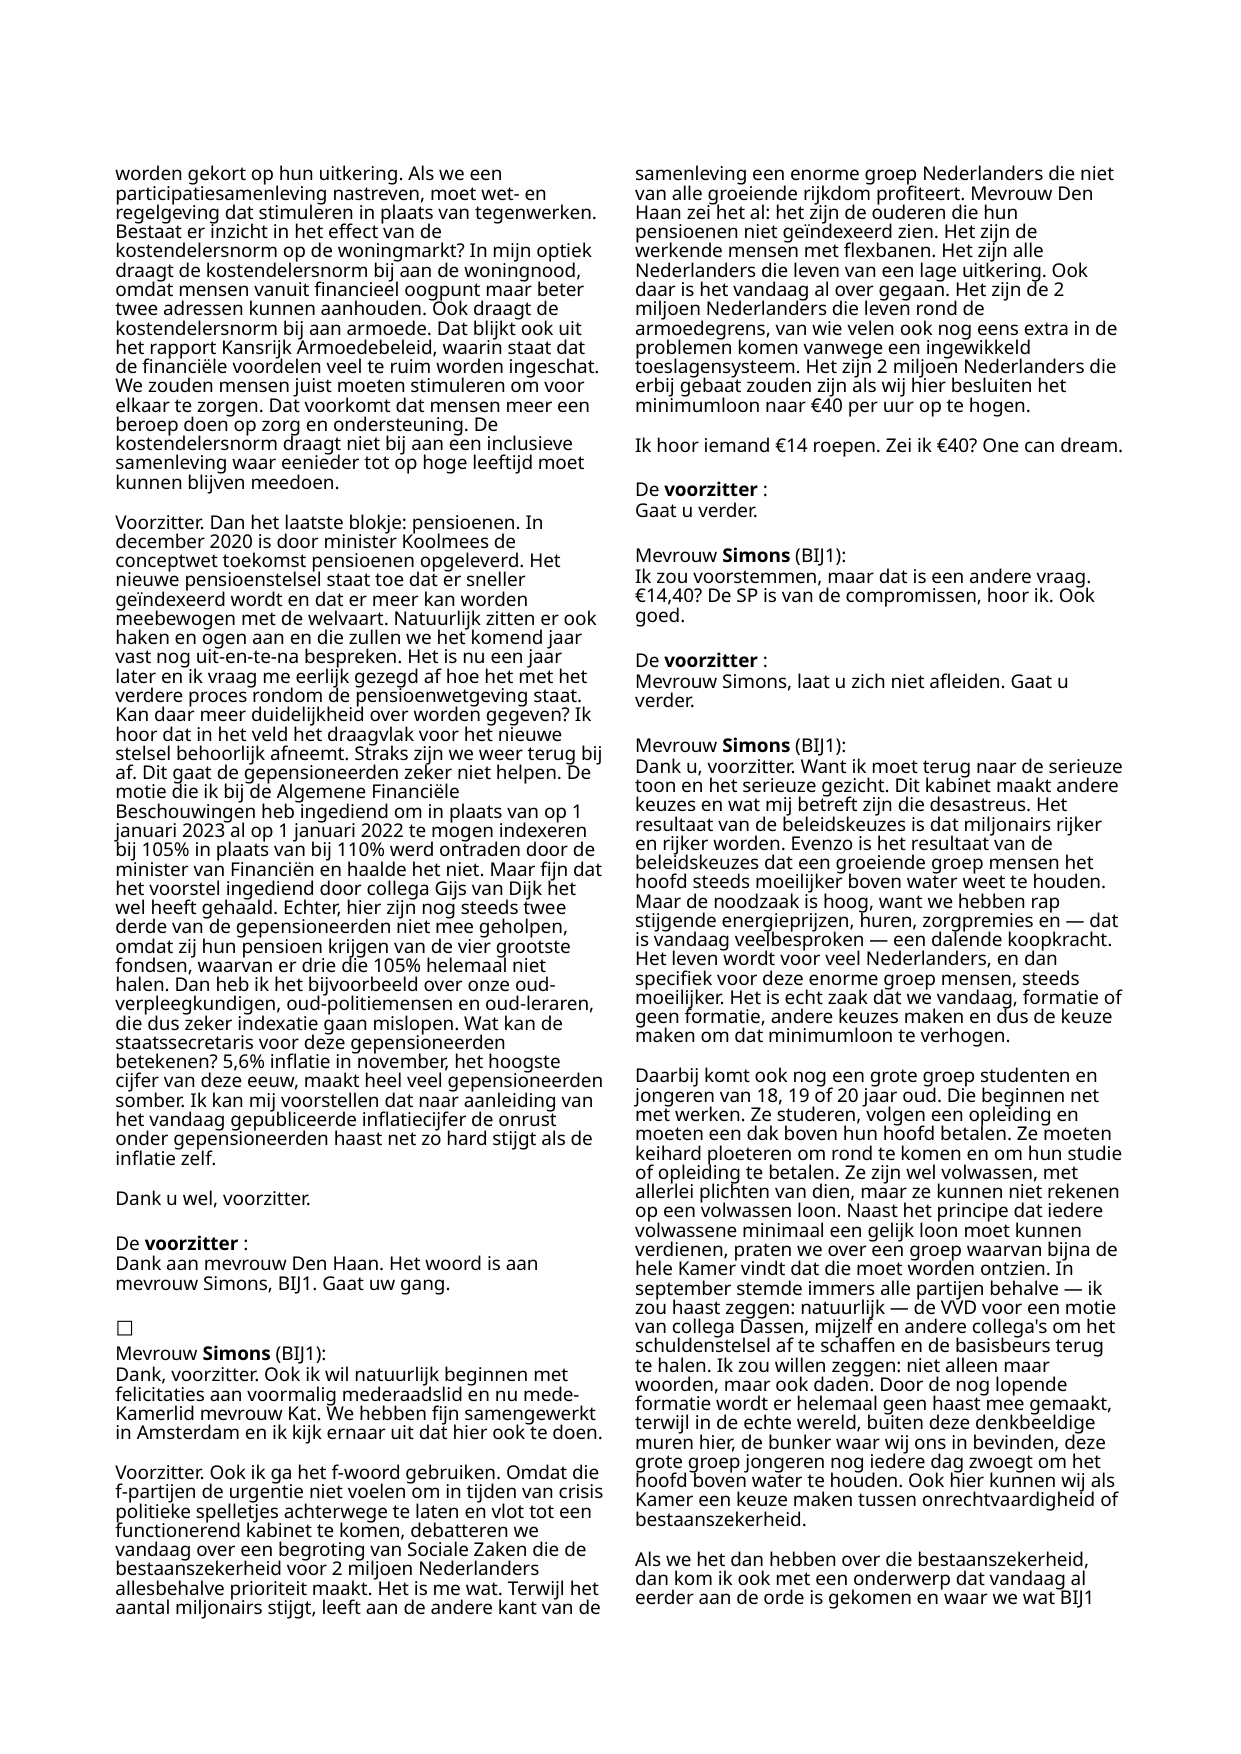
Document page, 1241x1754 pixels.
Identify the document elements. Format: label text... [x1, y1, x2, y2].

text Mevrouw Simons (BIJ1): [635, 542, 1125, 568]
text samenleving een enorme groep Nederlanders die niet van alle groeiende rijkdom profiteert. Mevrouw Den Haan zei het al: het zijn de ouderen die hun pensioenen niet geïndexeerd zien. Het zijn de werkende mensen met flexbanen. Het zijn alle Nederlanders die leven van een lage uitkering. Ook daar is het vandaag al over gegaan. Het zijn de 2 miljoen Nederlanders die leven rond de armoedegrens, van wie velen ook nog eens extra in de problemen komen vanwege een ingewikkeld toeslagensysteem. Het zijn 2 miljoen Nederlanders die erbij gebaat zouden zijn als wij hier besluiten het minimumloon naar €40 per uur op te hogen. [635, 165, 1125, 416]
text ⬜ [115, 1315, 605, 1341]
text Gaat u verder. [635, 502, 1125, 522]
text Daarbij komt ook nog een grote groep studenten en jongeren van 18, 19 of 20 jaar oud. Die beginnen net met werken. Ze studeren, volgen een opleiding en moeten een dak boven hun hoofd betalen. Ze moeten keihard ploeteren om rond te komen en om hun studie of opleiding te betalen. Ze zijn wel volwassen, met allerlei plichten van dien, maar ze kunnen niet rekenen op een volwassen loon. Naast het principe dat iedere volwassene minimaal een gelijk loon moet kunnen verdienen, praten we over een groep waarvan bijna de hele Kamer vindt dat die moet worden ontzien. In september stemde immers alle partijen behalve — ik zou haast zeggen: natuurlijk — de VVD voor een motie van collega Dassen, mijzelf en andere collega's om het schuldenstelsel af te schaffen en de basisbeurs terug te halen. Ik zou willen zeggen: niet alleen maar woorden, maar ook daden. Door de nog lopende formatie wordt er helemaal geen haast mee gemaakt, terwijl in de echte wereld, buiten deze denkbeeldige muren hier, de bunker waar wij ons in bevinden, deze grote groep jongeren nog iedere dag zwoegt om het hoofd boven water te houden. Ook hier kunnen wij als Kamer een keuze maken tussen onrechtvaardigheid of bestaanszekerheid. [635, 1067, 1125, 1530]
text Ik hoor iemand €14 roepen. Zei ik €40? One can dream. [635, 437, 1125, 456]
text Dank aan mevrouw Den Haan. Het woord is aan mevrouw Simons, BIJ1. Gaat uw gang. [115, 1255, 605, 1294]
text Ik zou voorstemmen, maar dat is een andere vraag. €14,40? De SP is van de compromissen, hoor ik. Ook goed. [635, 568, 1125, 626]
text Dank u wel, voorzitter. [115, 1189, 605, 1209]
text De voorzitter : [635, 647, 1125, 673]
text Voorzitter. Dan het laatste blokje: pensioenen. In december 2020 is door minister Koolmees de conceptwet toekomst pensioenen opgeleverd. Het nieuwe pensioenstelsel staat toe dat er sneller geïndexeerd wordt en dat er meer kan worden meebewogen met de welvaart. Natuurlijk zitten er ook haken en ogen aan en die zullen we het komend jaar vast nog uit-en-te-na bespreken. Het is nu een jaar later en ik vraag me eerlijk gezegd af hoe het met het verdere proces rondom de pensioenwetgeving staat. Kan daar meer duidelijkheid over worden gegeven? Ik hoor dat in het veld het draagvlak voor het nieuwe stelsel behoorlijk afneemt. Straks zijn we weer terug bij af. Dit gaat de gepensioneerden zeker niet helpen. De motie die ik bij de Algemene Financiële Beschouwingen heb ingediend om in plaats van op 1 januari 2023 al op 1 januari 2022 te mogen indexeren bij 105% in plaats van bij 110% werd ontraden door de minister van Financiën en haalde het niet. Maar fijn dat het voorstel ingediend door collega Gijs van Dijk het wel heeft gehaald. Echter, hier zijn nog steeds twee derde van de gepensioneerden niet mee geholpen, omdat zij hun pensioen krijgen van de vier grootste fondsen, waarvan er drie die 105% helemaal niet halen. Dan heb ik het bijvoorbeeld over onze oud-verpleegkundigen, oud-politiemensen en oud-leraren, die dus zeker indexatie gaan mislopen. Wat kan de staatssecretaris voor deze gepensioneerden betekenen? 5,6% inflatie in november, het hoogste cijfer van deze eeuw, maakt heel veel gepensioneerden somber. Ik kan mij voorstellen dat naar aanleiding van het vandaag gepubliceerde inflatiecijfer de onrust onder gepensioneerden haast net zo hard stijgt als de inflatie zelf. [115, 514, 605, 1169]
text Als we het dan hebben over die bestaanszekerheid, dan kom ik ook met een onderwerp dat vandaag al eerder aan de orde is gekomen en waar we wat BIJ1 [635, 1551, 1125, 1608]
text De voorzitter : [635, 477, 1125, 502]
text Mevrouw Simons (BIJ1): [115, 1341, 605, 1366]
text Dank, voorzitter. Ook ik wil natuurlijk beginnen met felicitaties aan voormalig mederaadslid en nu mede-Kamerlid mevrouw Kat. We hebben fijn samengewerkt in Amsterdam en ik kijk ernaar uit dat hier ook te doen. [115, 1366, 605, 1443]
text Mevrouw Simons (BIJ1): [635, 732, 1125, 758]
text De voorzitter : [115, 1230, 605, 1255]
text worden gekort op hun uitkering. Als we een participatiesamenleving nastreven, moet wet- en regelgeving dat stimuleren in plaats van tegenwerken. Bestaat er inzicht in het effect van de kostendelersnorm op de woningmarkt? In mijn optiek draagt de kostendelersnorm bij aan de woningnood, omdat mensen vanuit financieel oogpunt maar beter twee adressen kunnen aanhouden. Ook draagt de kostendelersnorm bij aan armoede. Dat blijkt ook uit het rapport Kansrijk Armoedebeleid, waarin staat dat de financiële voordelen veel te ruim worden ingeschat. We zouden mensen juist moeten stimuleren om voor elkaar te zorgen. Dat voorkomt dat mensen meer een beroep doen op zorg en ondersteuning. De kostendelersnorm draagt niet bij aan een inclusieve samenleving waar eenieder tot op hoge leeftijd moet kunnen blijven meedoen. [115, 165, 605, 493]
text Dank u, voorzitter. Want ik moet terug naar de serieuze toon en het serieuze gezicht. Dit kabinet maakt andere keuzes en wat mij betreft zijn die desastreus. Het resultaat van de beleidskeuzes is dat miljonairs rijker en rijker worden. Evenzo is het resultaat van de beleidskeuzes dat een groeiende groep mensen het hoofd steeds moeilijker boven water weet te houden. Maar de noodzaak is hoog, want we hebben rap stijgende energieprijzen, huren, zorgpremies en — dat is vandaag veelbesproken — een dalende koopkracht. Het leven wordt voor veel Nederlanders, en dan specifiek voor deze enorme groep mensen, steeds moeilijker. Het is echt zaak dat we vandaag, formatie of geen formatie, andere keuzes maken en dus de keuze maken om dat minimumloon te verhogen. [635, 758, 1125, 1047]
text Voorzitter. Ook ik ga het f-woord gebruiken. Omdat die f-partijen de urgentie niet voelen om in tijden van crisis politieke spelletjes achterwege te laten en vlot tot een functionerend kabinet te komen, debatteren we vandaag over een begroting van Sociale Zaken die de bestaanszekerheid voor 2 miljoen Nederlanders allesbehalve prioriteit maakt. Het is me wat. Terwijl het aantal miljonairs stijgt, leeft aan de andere kant van de [115, 1464, 605, 1618]
text Mevrouw Simons, laat u zich niet afleiden. Gaat u verder. [635, 673, 1125, 711]
